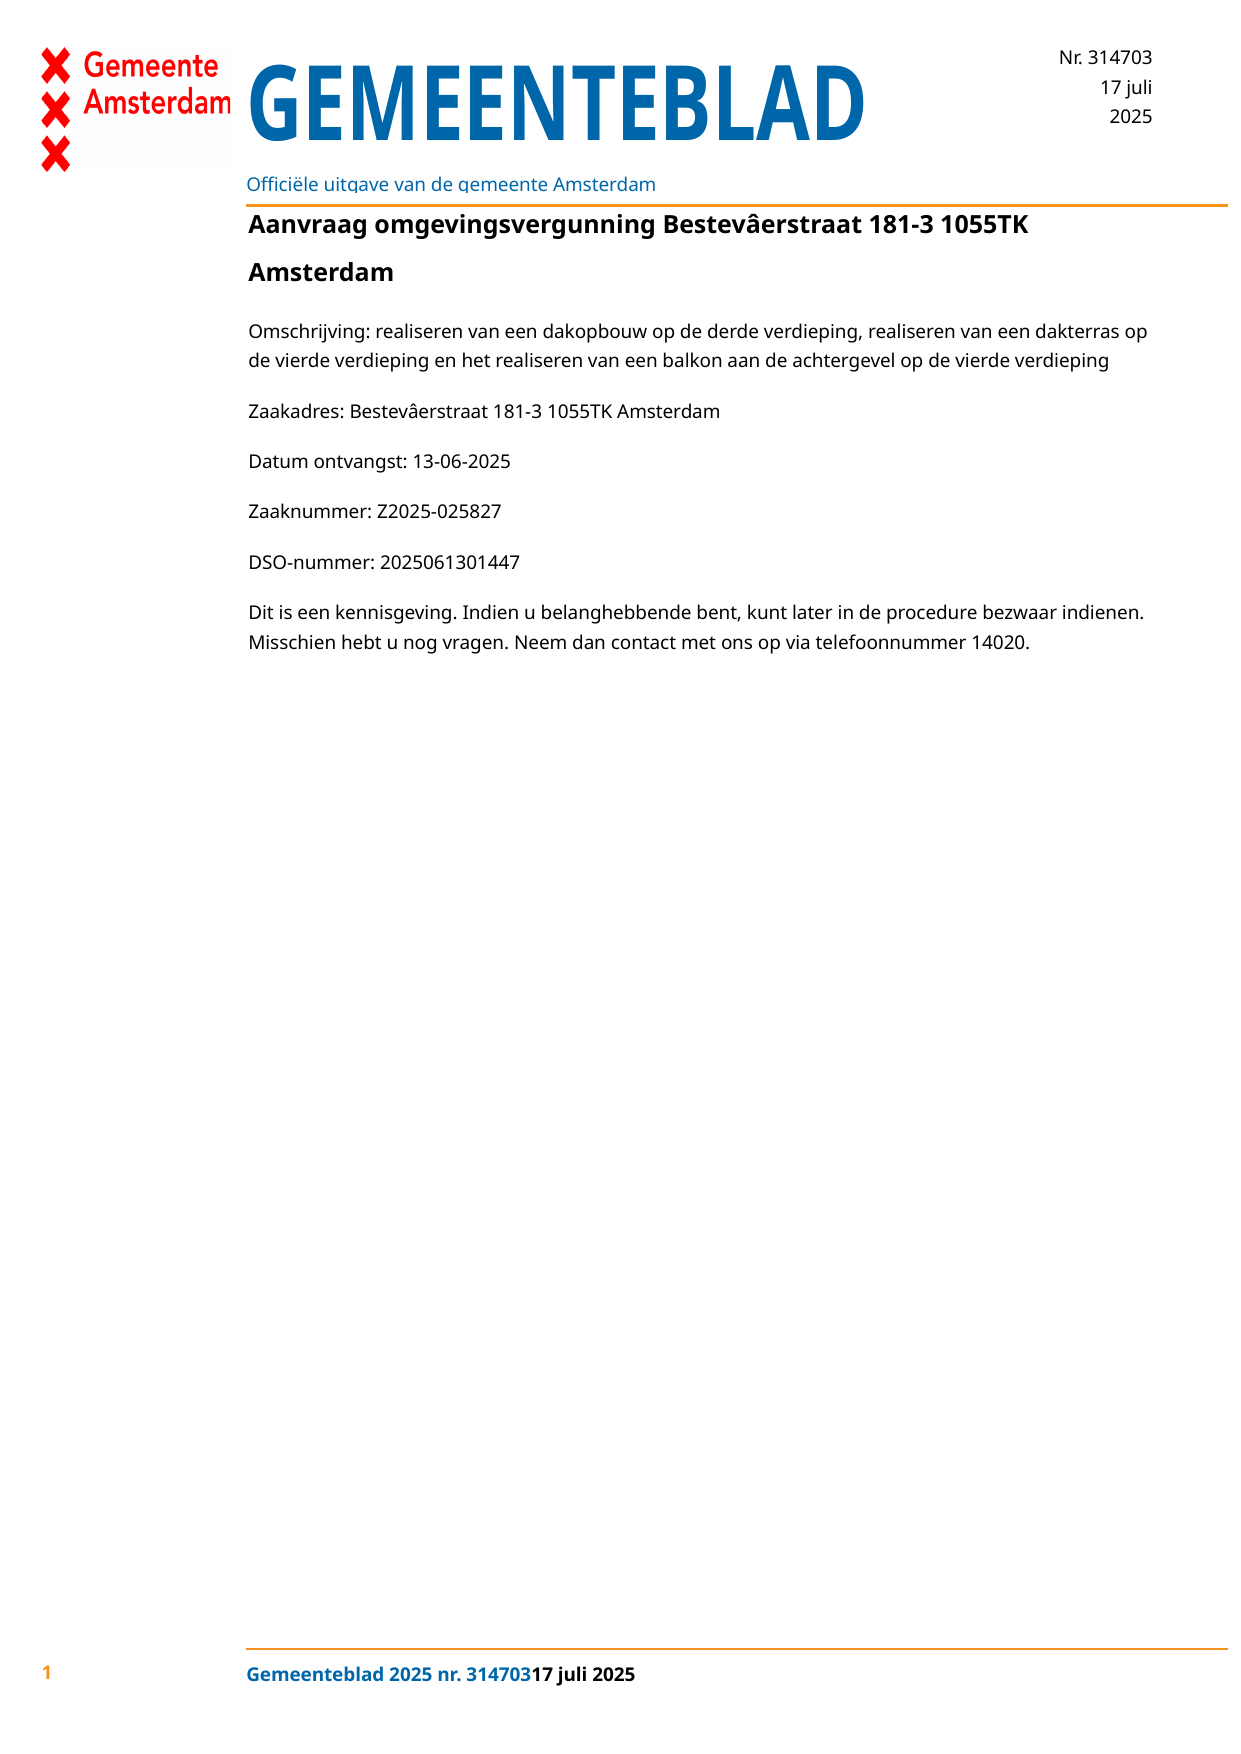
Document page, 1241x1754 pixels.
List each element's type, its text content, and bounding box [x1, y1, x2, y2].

text Omschrijving: realiseren van een dakopbouw op de derde verdieping, realiseren van een dakterras op de vierde verdieping en het realiseren van een balkon aan de achtergevel op de vierde verdieping [248, 318, 1152, 373]
picture [41, 47, 231, 172]
text Aanvraag omgevingsvergunning Bestevâerstraat 181-3 1055TK Amsterdam [248, 207, 1152, 288]
text Zaakadres: Bestevâerstraat 181-3 1055TK Amsterdam [248, 398, 1152, 424]
text Datum ontvangst: 13-06-2025 [248, 448, 1152, 474]
text Dit is een kennisgeving. Indien u belanghebbende bent, kunt later in de procedure bezwaar indienen. Misschien hebt u nog vragen. Neem dan contact met ons op via telefoonnummer 14020. [248, 599, 1152, 655]
text Zaaknummer: Z2025-025827 [248, 499, 1152, 524]
text DSO-nummer: 2025061301447 [248, 549, 1152, 575]
